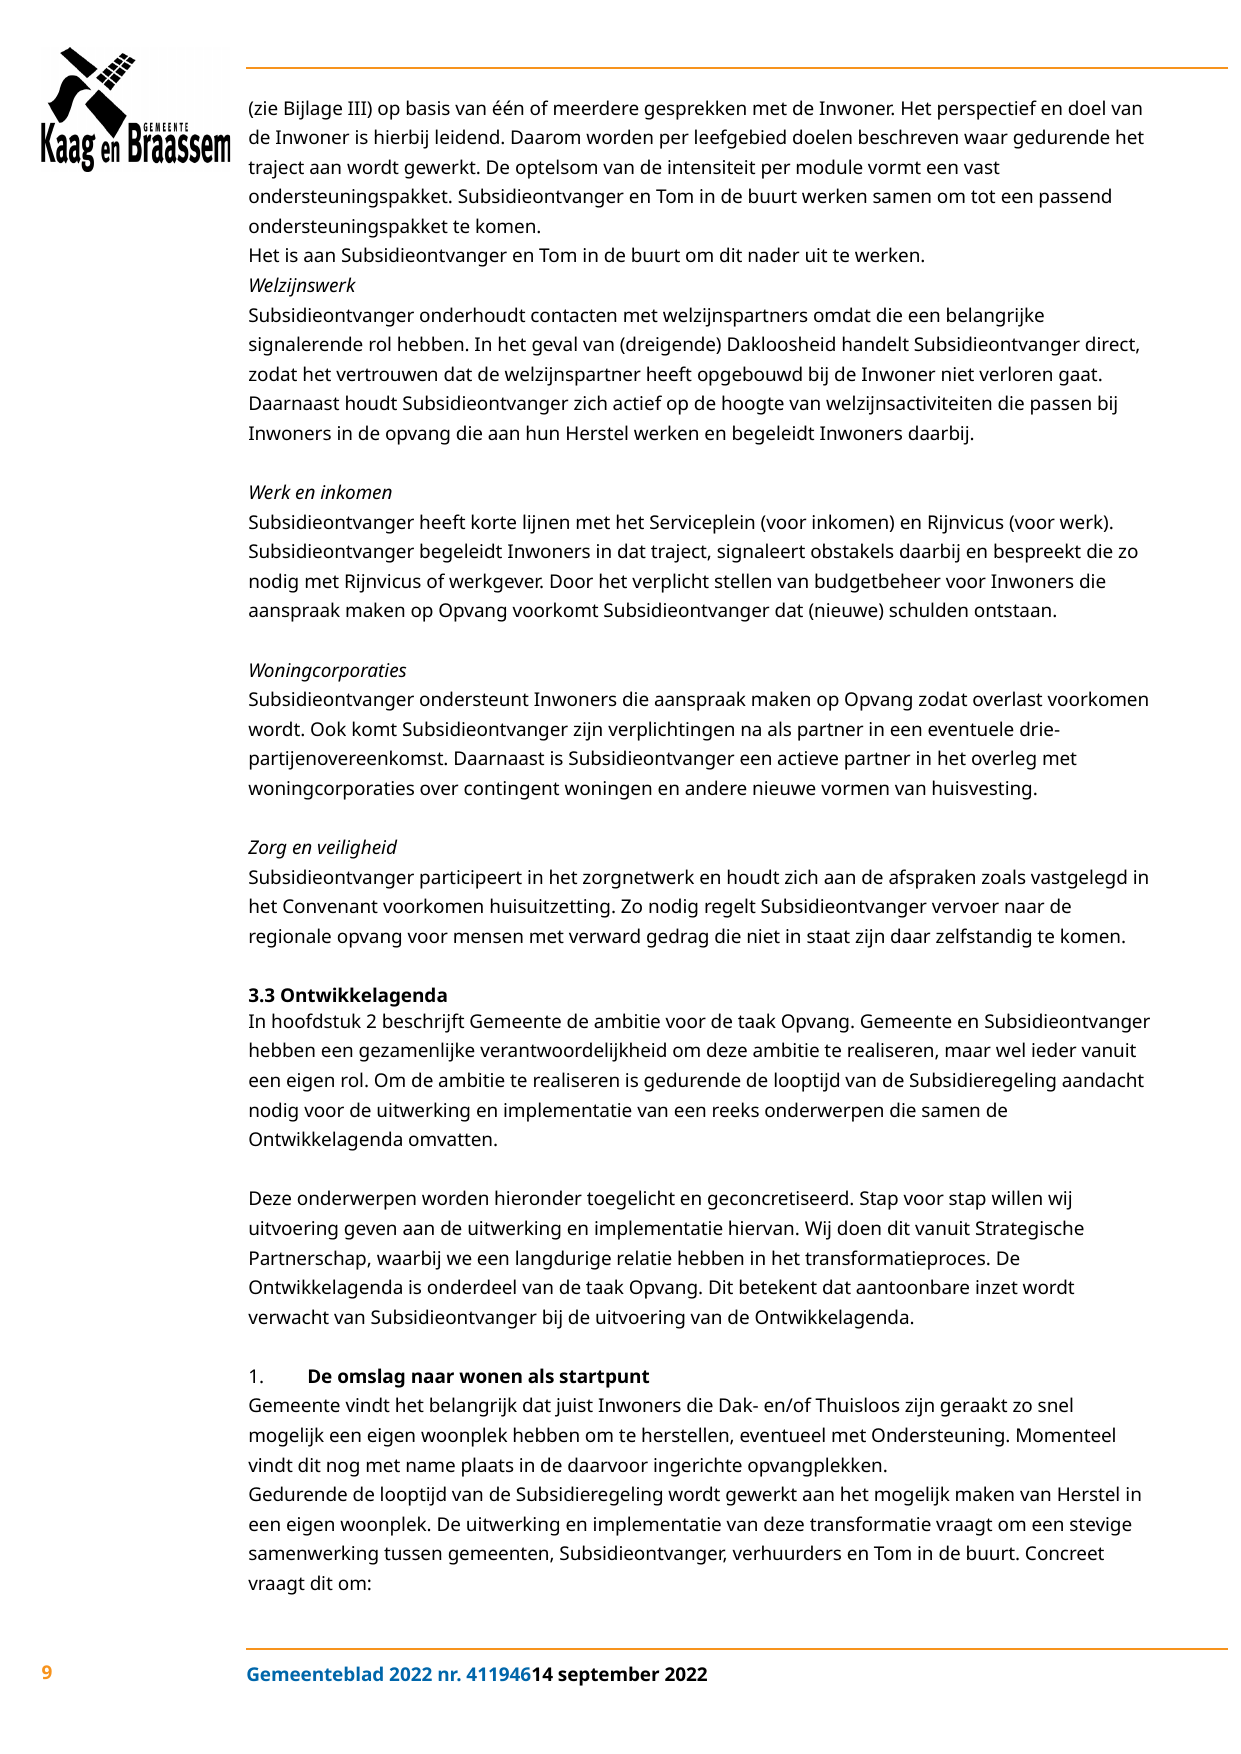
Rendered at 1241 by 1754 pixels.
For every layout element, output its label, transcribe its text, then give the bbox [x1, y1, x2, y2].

text Zorg en veiligheid [248, 834, 1152, 860]
text Woningcorporaties [248, 657, 1152, 683]
text Gemeente vindt het belangrijk dat juist Inwoners die Dak- en/of Thuisloos zijn geraakt zo snel mogelijk een eigen woonplek hebben om te herstellen, eventueel met Ondersteuning. Momenteel vindt dit nog met name plaats in de daarvoor ingerichte opvangplekken. [248, 1393, 1152, 1477]
text In hoofdstuk 2 beschrijft Gemeente de ambitie voor de taak Opvang. Gemeente en Subsidieontvanger hebben een gezamenlijke verantwoordelijkheid om deze ambitie te realiseren, maar wel ieder vanuit een eigen rol. Om de ambitie te realiseren is gedurende de looptijd van de Subsidieregeling aandacht nodig voor de uitwerking en implementatie van een reeks onderwerpen die samen de Ontwikkelagenda omvatten. [248, 1008, 1152, 1152]
text Deze onderwerpen worden hieronder toegelicht en geconcretiseerd. Stap voor stap willen wij uitvoering geven aan de uitwerking en implementatie hiervan. Wij doen dit vanuit Strategische Partnerschap, waarbij we een langdurige relatie hebben in het transformatieproces. De Ontwikkelagenda is onderdeel van de taak Opvang. Dit betekent dat aantoonbare inzet wordt verwacht van Subsidieontvanger bij de uitvoering van de Ontwikkelagenda. [248, 1186, 1152, 1329]
text Subsidieontvanger heeft korte lijnen met het Serviceplein (voor inkomen) en Rijnvicus (voor werk). Subsidieontvanger begeleidt Inwoners in dat traject, signaleert obstakels daarbij en bespreekt die zo nodig met Rijnvicus of werkgever. Door het verplicht stellen van budgetbeheer voor Inwoners die aanspraak maken op Opvang voorkomt Subsidieontvanger dat (nieuwe) schulden ontstaan. [248, 509, 1152, 623]
text 3.3 Ontwikkelagenda [248, 982, 1152, 1008]
text Subsidieontvanger onderhoudt contacten met welzijnspartners omdat die een belangrijke signalerende rol hebben. In het geval van (dreigende) Dakloosheid handelt Subsidieontvanger direct, zodat het vertrouwen dat de welzijnspartner heeft opgebouwd bij de Inwoner niet verloren gaat. Daarnaast houdt Subsidieontvanger zich actief op de hoogte van welzijnsactiviteiten die passen bij Inwoners in de opvang die aan hun Herstel werken en begeleidt Inwoners daarbij. [248, 302, 1152, 446]
list De omslag naar wonen als startpunt [248, 1363, 1152, 1389]
text Gedurende de looptijd van de Subsidieregeling wordt gewerkt aan het mogelijk maken van Herstel in een eigen woonplek. De uitwerking en implementatie van deze transformatie vraagt om een stevige samenwerking tussen gemeenten, Subsidieontvanger, verhuurders en Tom in de buurt. Concreet vraagt dit om: [248, 1481, 1152, 1596]
text (zie Bijlage III) op basis van één of meerdere gesprekken met de Inwoner. Het perspectief en doel van de Inwoner is hierbij leidend. Daarom worden per leefgebied doelen beschreven waar gedurende het traject aan wordt gewerkt. De optelsom van de intensiteit per module vormt een vast ondersteuningspakket. Subsidieontvanger en Tom in de buurt werken samen om tot een passend ondersteuningspakket te komen. [248, 95, 1152, 239]
text Werk en inkomen [248, 479, 1152, 505]
text Welzijnswerk [248, 272, 1152, 298]
text Het is aan Subsidieontvanger en Tom in de buurt om dit nader uit te werken. [248, 243, 1152, 268]
text Subsidieontvanger participeert in het zorgnetwerk en houdt zich aan de afspraken zoals vastgelegd in het Convenant voorkomen huisuitzetting. Zo nodig regelt Subsidieontvanger vervoer naar de regionale opvang voor mensen met verward gedrag die niet in staat zijn daar zelfstandig te komen. [248, 864, 1152, 949]
text Subsidieontvanger ondersteunt Inwoners die aanspraak maken op Opvang zodat overlast voorkomen wordt. Ook komt Subsidieontvanger zijn verplichtingen na als partner in een eventuele drie-partijenovereenkomst. Daarnaast is Subsidieontvanger een actieve partner in het overleg met woningcorporaties over contingent woningen en andere nieuwe vormen van huisvesting. [248, 686, 1152, 801]
picture [41, 47, 231, 172]
